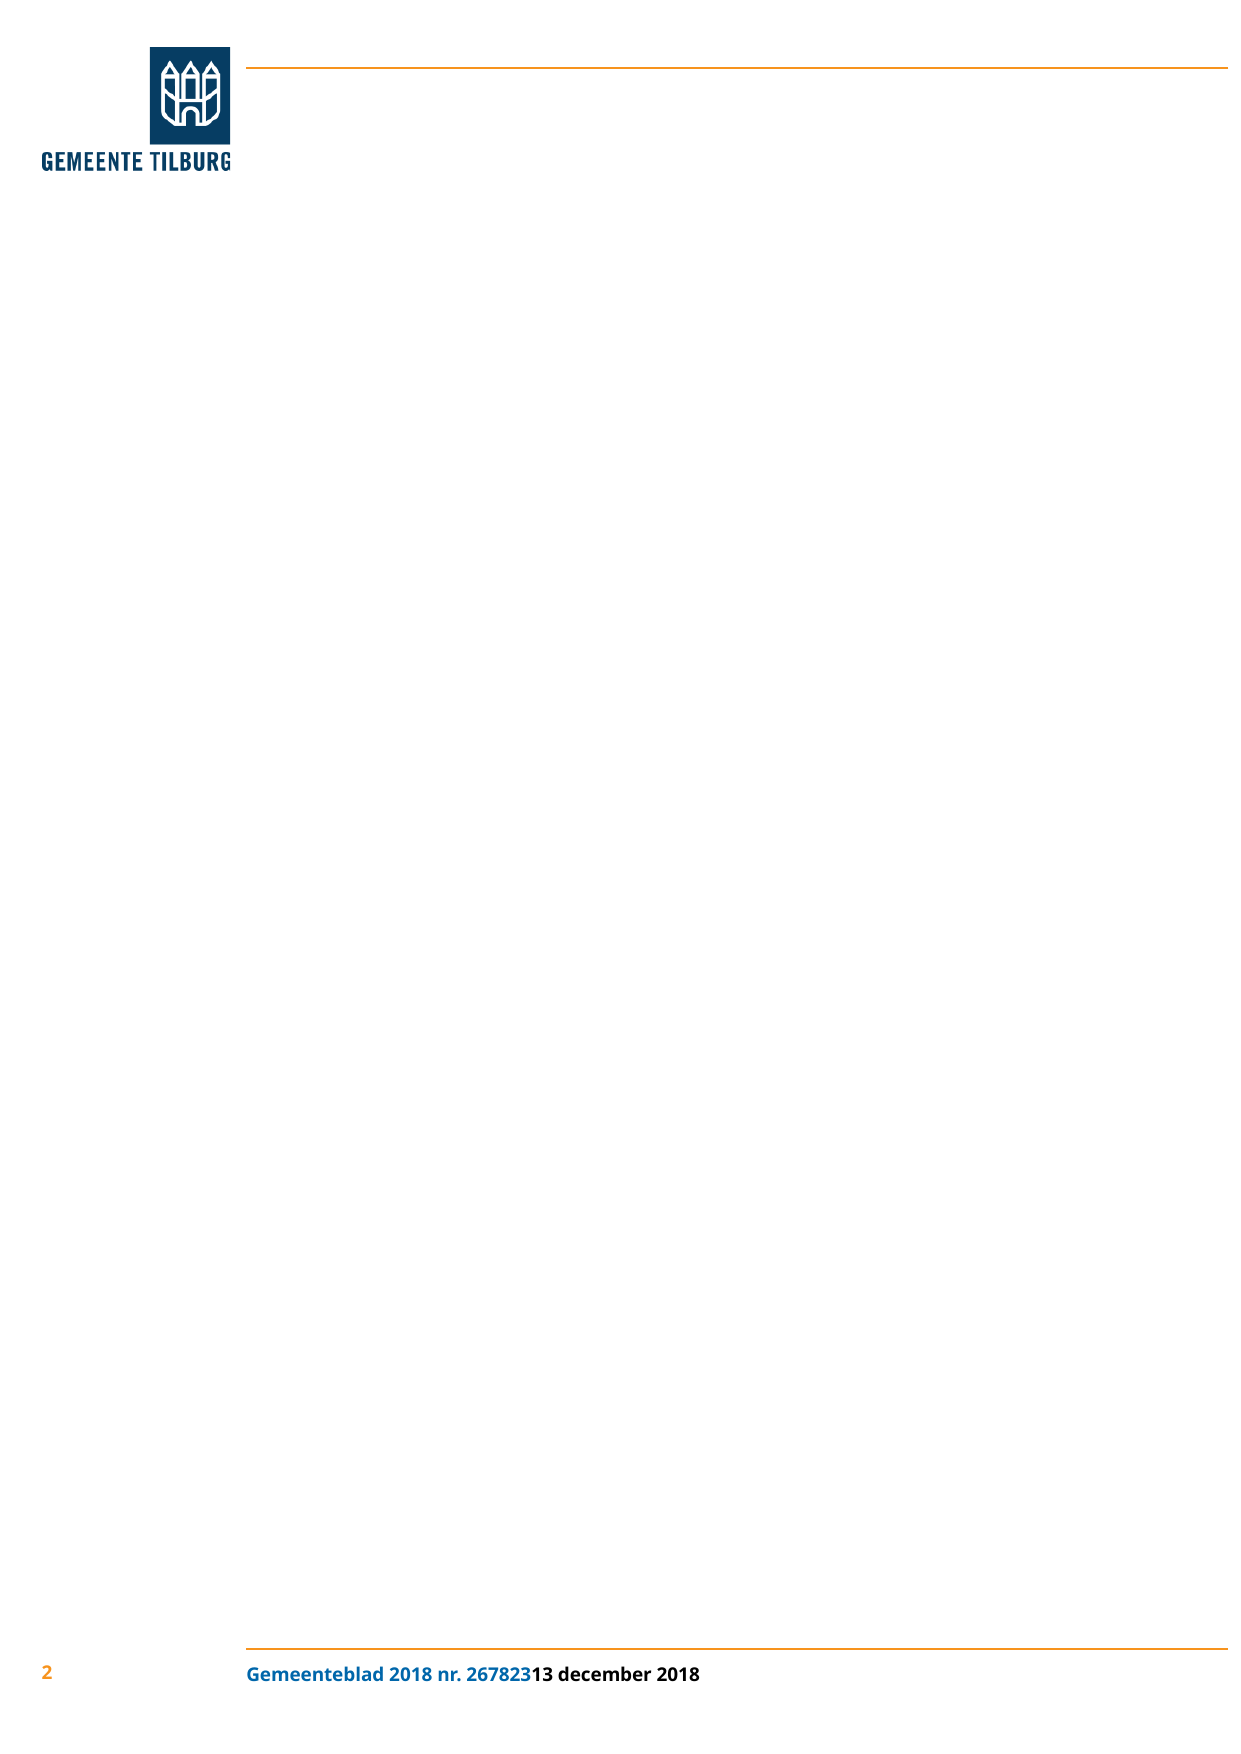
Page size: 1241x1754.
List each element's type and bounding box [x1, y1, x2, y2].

picture [41, 47, 231, 172]
